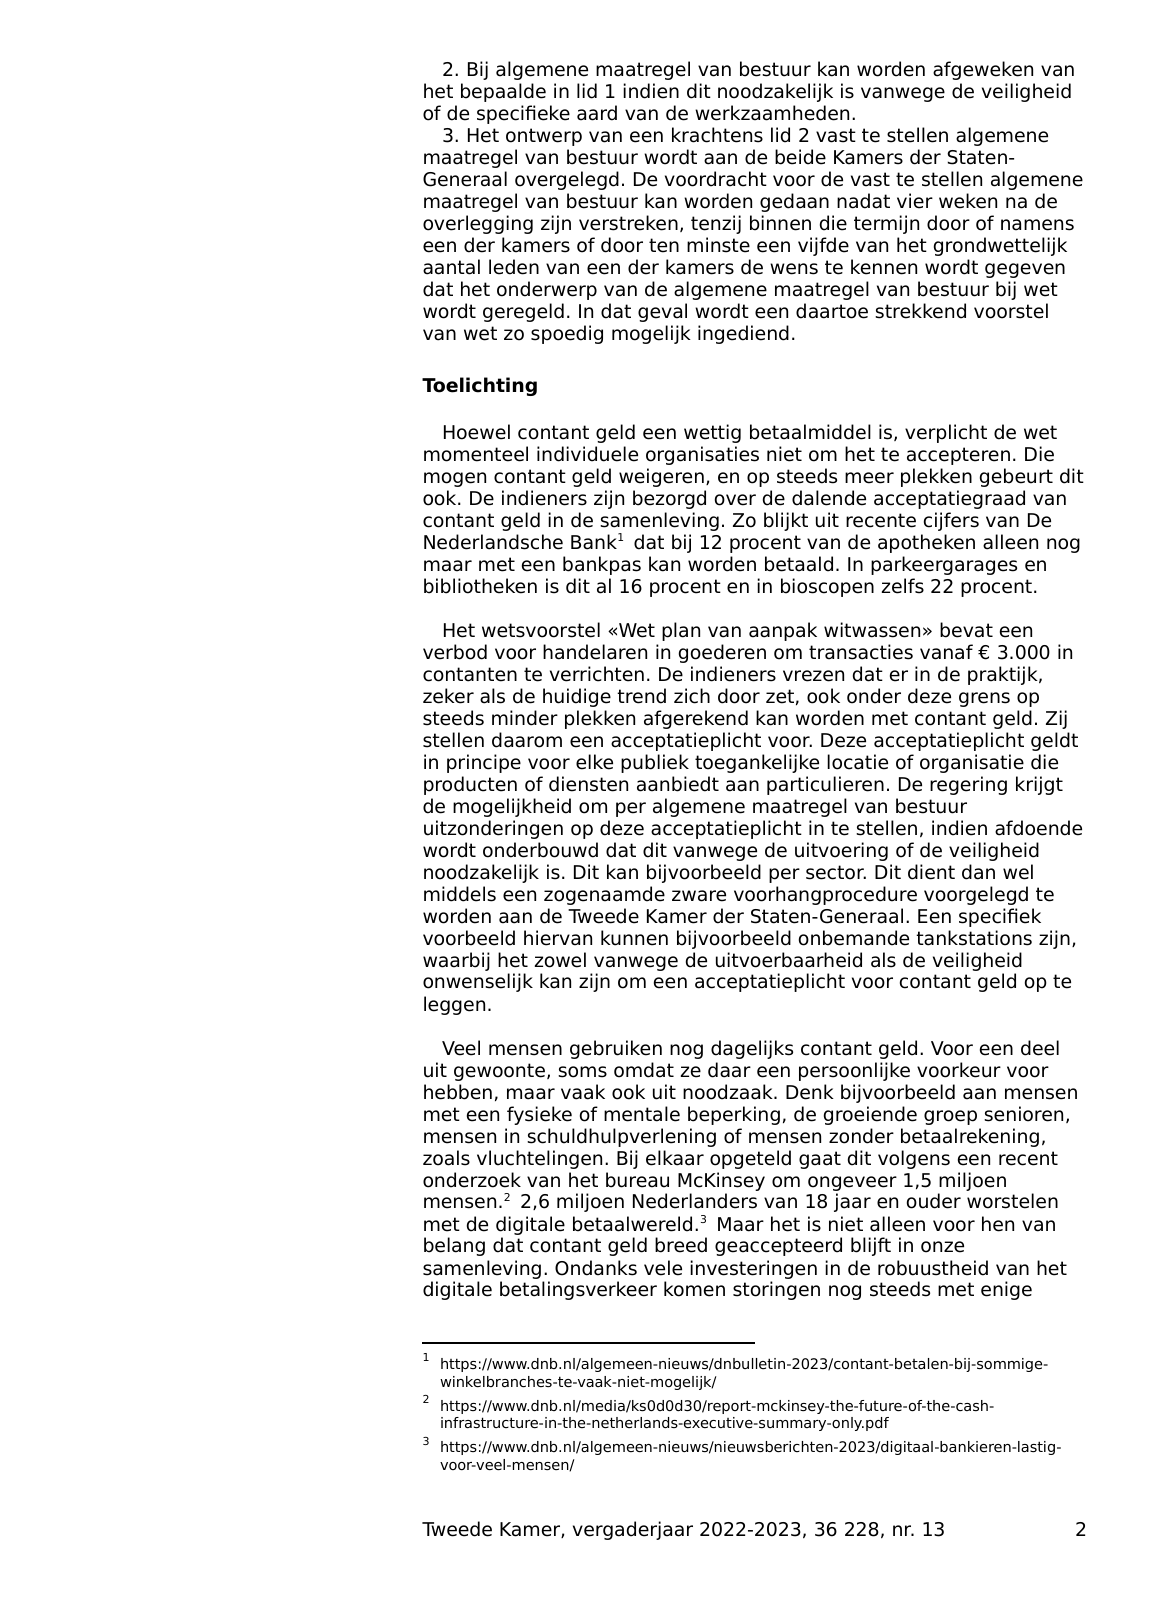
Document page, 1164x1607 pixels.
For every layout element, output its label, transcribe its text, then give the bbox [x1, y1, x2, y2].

text 3. Het ontwerp van een krachtens lid 2 vast te stellen algemene maatregel van bestuur wordt aan de beide Kamers der Staten-Generaal overgelegd. De voordracht voor de vast te stellen algemene maatregel van bestuur kan worden gedaan nadat vier weken na de overlegging zijn verstreken, tenzij binnen die termijn door of namens een der kamers of door ten minste een vijfde van het grondwettelijk aantal leden van een der kamers de wens te kennen wordt gegeven dat het onderwerp van de algemene maatregel van bestuur bij wet wordt geregeld. In dat geval wordt een daartoe strekkend voorstel van wet zo spoedig mogelijk ingediend. [422, 125, 1087, 345]
subtitle Toelichting [422, 375, 1087, 397]
text https://www.dnb.nl/media/ks0d0d30/report-mckinsey-the-future-of-the-cash-infrastructure-in-the-netherlands-executive-summary-only.pdf [422, 1393, 1087, 1432]
text Hoewel contant geld een wettig betaalmiddel is, verplicht de wet momenteel individuele organisaties niet om het te accepteren. Die mogen contant geld weigeren, en op steeds meer plekken gebeurt dit ook. De indieners zijn bezorgd over de dalende acceptatiegraad van contant geld in de samenleving. Zo blijkt uit recente cijfers van De Nederlandsche Bank dat bij 12 procent van de apotheken alleen nog maar met een bankpas kan worden betaald. In parkeergarages en bibliotheken is dit al 16 procent en in bioscopen zelfs 22 procent. [422, 422, 1087, 598]
text 2. Bij algemene maatregel van bestuur kan worden afgeweken van het bepaalde in lid 1 indien dit noodzakelijk is vanwege de veiligheid of de specifieke aard van de werkzaamheden. [422, 59, 1087, 125]
text Het wetsvoorstel «Wet plan van aanpak witwassen» bevat een verbod voor handelaren in goederen om transacties vanaf € 3.000 in contanten te verrichten. De indieners vrezen dat er in de praktijk, zeker als de huidige trend zich door zet, ook onder deze grens op steeds minder plekken afgerekend kan worden met contant geld. Zij stellen daarom een acceptatieplicht voor. Deze acceptatieplicht geldt in principe voor elke publiek toegankelijke locatie of organisatie die producten of diensten aanbiedt aan particulieren. De regering krijgt de mogelijkheid om per algemene maatregel van bestuur uitzonderingen op deze acceptatieplicht in te stellen, indien afdoende wordt onderbouwd dat dit vanwege de uitvoering of de veiligheid noodzakelijk is. Dit kan bijvoorbeeld per sector. Dit dient dan wel middels een zogenaamde zware voorhangprocedure voorgelegd te worden aan de Tweede Kamer der Staten-Generaal. Een specifiek voorbeeld hiervan kunnen bijvoorbeeld onbemande tankstations zijn, waarbij het zowel vanwege de uitvoerbaarheid als de veiligheid onwenselijk kan zijn om een acceptatieplicht voor contant geld op te leggen. [422, 620, 1087, 1015]
text https://www.dnb.nl/algemeen-nieuws/nieuwsberichten-2023/digitaal-bankieren-lastig-voor-veel-mensen/ [422, 1435, 1087, 1474]
text https://www.dnb.nl/algemeen-nieuws/dnbulletin-2023/contant-betalen-bij-sommige-winkelbranches-te-vaak-niet-mogelijk/ [422, 1352, 1087, 1391]
text Veel mensen gebruiken nog dagelijks contant geld. Voor een deel uit gewoonte, soms omdat ze daar een persoonlijke voorkeur voor hebben, maar vaak ook uit noodzaak. Denk bijvoorbeeld aan mensen met een fysieke of mentale beperking, de groeiende groep senioren, mensen in schuldhulpverlening of mensen zonder betaalrekening, zoals vluchtelingen. Bij elkaar opgeteld gaat dit volgens een recent onderzoek van het bureau McKinsey om ongeveer 1,5 miljoen mensen. 2,6 miljoen Nederlanders van 18 jaar en ouder worstelen met de digitale betaalwereld. Maar het is niet alleen voor hen van belang dat contant geld breed geaccepteerd blijft in onze samenleving. Ondanks vele investeringen in de robuustheid van het digitale betalingsverkeer komen storingen nog steeds met enige [422, 1038, 1087, 1301]
